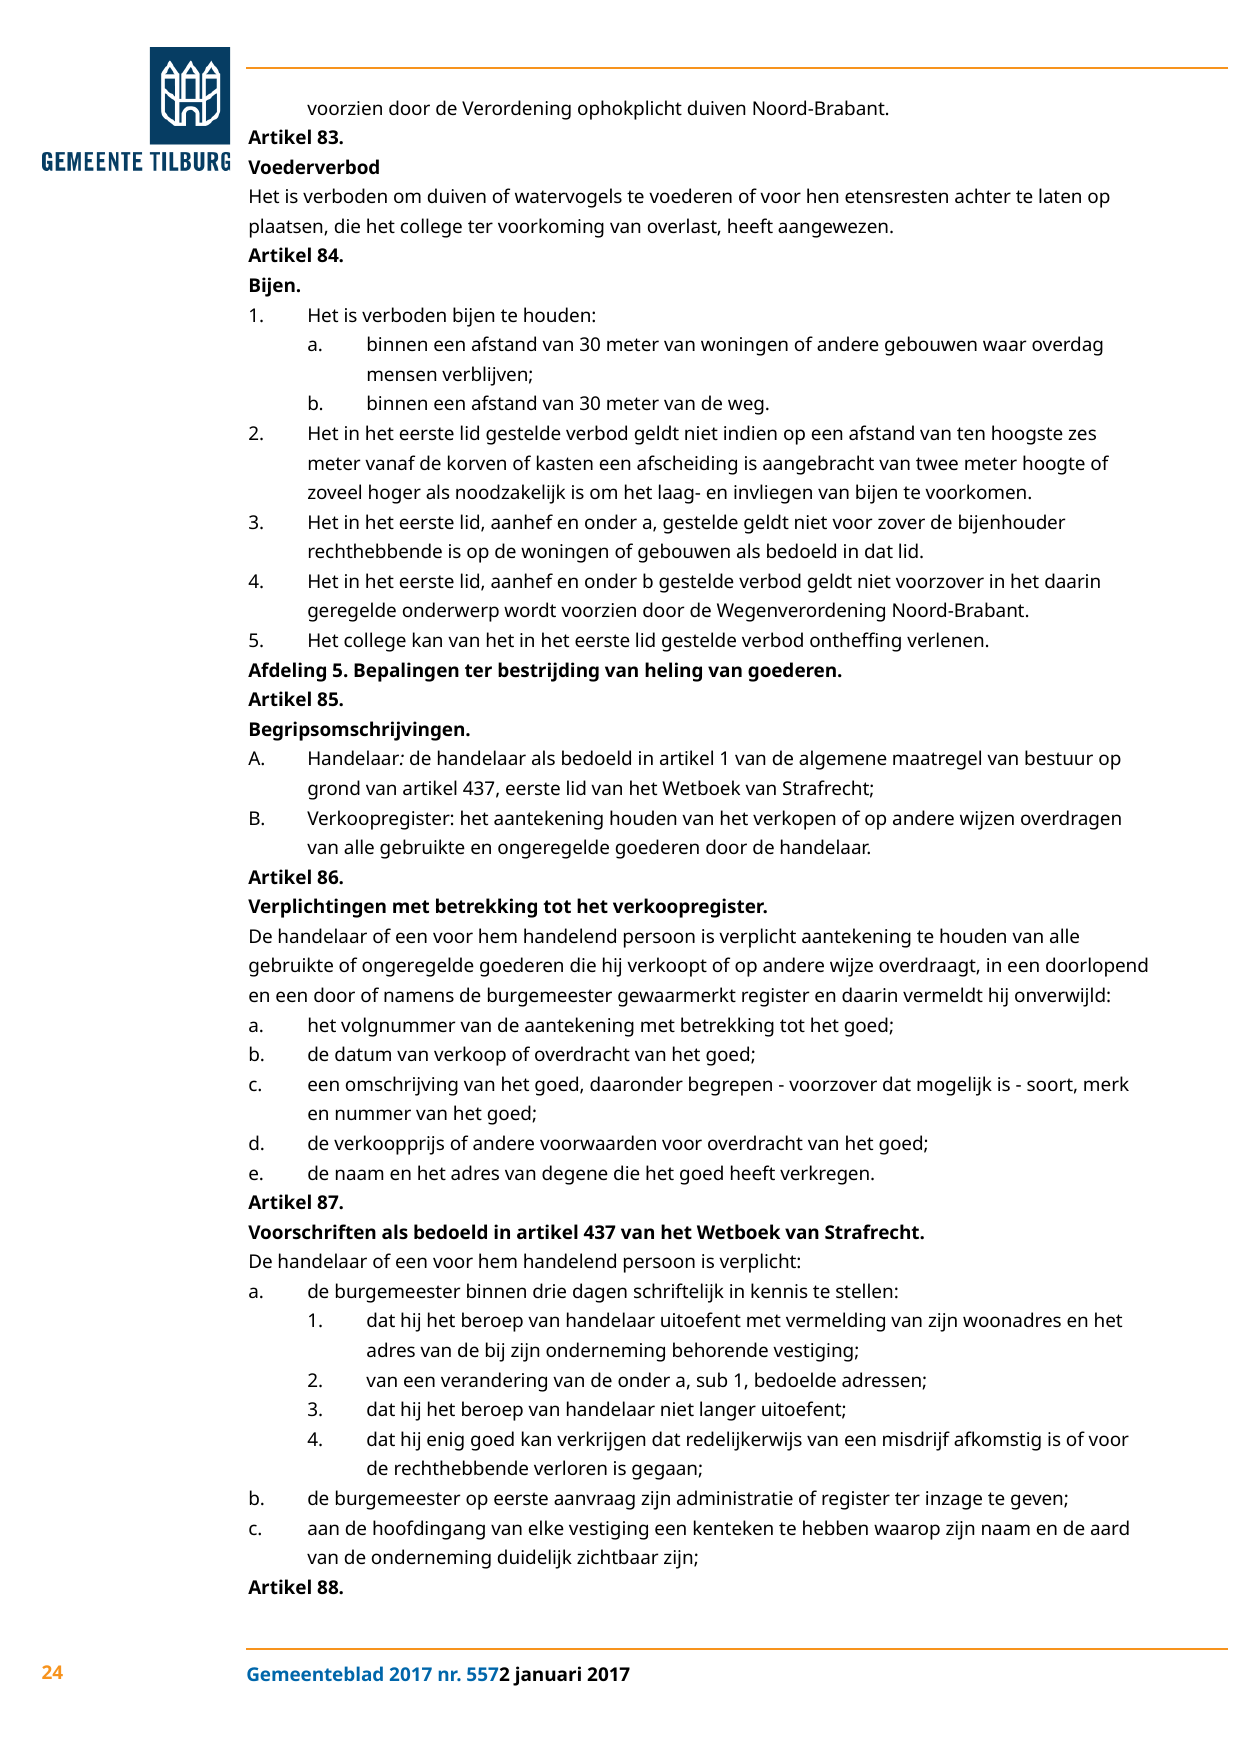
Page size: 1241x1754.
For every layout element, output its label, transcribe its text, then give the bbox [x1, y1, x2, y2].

text Voorschriften als bedoeld in artikel 437 van het Wetboek van Strafrecht. [248, 1219, 1152, 1245]
text Artikel 87. [248, 1189, 1152, 1215]
text De handelaar of een voor hem handelend persoon is verplicht aantekening te houden van alle gebruikte of ongeregelde goederen die hij verkoopt of op andere wijze overdraagt, in een doorlopend en een door of namens de burgemeester gewaarmerkt register en daarin vermeldt hij onverwijld: [248, 923, 1152, 1008]
list een omschrijving van het goed, daaronder begrepen - voorzover dat mogelijk is - soort, merk en nummer van het goed; [248, 1071, 1152, 1126]
list voorzien door de Verordening ophokplicht duiven Noord-Brabant. [248, 95, 1152, 121]
text Artikel 86. [248, 864, 1152, 890]
list dat hij het beroep van handelaar uitoefent met vermelding van zijn woonadres en het adres van de bij zijn onderneming behorende vestiging; [307, 1308, 1152, 1363]
text De handelaar of een voor hem handelend persoon is verplicht: [248, 1248, 1152, 1274]
text Artikel 88. [248, 1574, 1152, 1600]
list binnen een afstand van 30 meter van de weg. [307, 391, 1152, 416]
list Het in het eerste lid gestelde verbod geldt niet indien op een afstand van ten hoogste zes meter vanaf de korven of kasten een afscheiding is aangebracht van twee meter hoogte of zoveel hoger als noodzakelijk is om het laag- en invliegen van bijen te voorkomen. [248, 420, 1152, 505]
list de naam en het adres van degene die het goed heeft verkregen. [248, 1160, 1152, 1186]
list Het in het eerste lid, aanhef en onder b gestelde verbod geldt niet voorzover in het daarin geregelde onderwerp wordt voorzien door de Wegenverordening Noord-Brabant. [248, 568, 1152, 623]
text Verplichtingen met betrekking tot het verkoopregister. [248, 893, 1152, 919]
list het volgnummer van de aantekening met betrekking tot het goed; [248, 1012, 1152, 1038]
list aan de hoofdingang van elke vestiging een kenteken te hebben waarop zijn naam en de aard van de onderneming duidelijk zichtbaar zijn; [248, 1515, 1152, 1570]
list Verkoopregister: het aantekening houden van het verkopen of op andere wijzen overdragen van alle gebruikte en ongeregelde goederen door de handelaar. [248, 805, 1152, 860]
list Handelaar: de handelaar als bedoeld in artikel 1 van de algemene maatregel van bestuur op grond van artikel 437, eerste lid van het Wetboek van Strafrecht; [248, 746, 1152, 801]
list binnen een afstand van 30 meter van woningen of andere gebouwen waar overdag mensen verblijven; [307, 331, 1152, 387]
text Bijen. [248, 272, 1152, 298]
text Afdeling 5. Bepalingen ter bestrijding van heling van goederen. [248, 657, 1152, 683]
list van een verandering van de onder a, sub 1, bedoelde adressen; [307, 1367, 1152, 1393]
text Begripsomschrijvingen. [248, 716, 1152, 742]
list de datum van verkoop of overdracht van het goed; [248, 1041, 1152, 1067]
list dat hij enig goed kan verkrijgen dat redelijkerwijs van een misdrijf afkomstig is of voor de rechthebbende verloren is gegaan; [307, 1426, 1152, 1481]
list de verkoopprijs of andere voorwaarden voor overdracht van het goed; [248, 1130, 1152, 1156]
list de burgemeester binnen drie dagen schriftelijk in kennis te stellen: [248, 1278, 1152, 1304]
text Artikel 84. [248, 243, 1152, 268]
text Voederverbod [248, 154, 1152, 180]
text Het is verboden om duiven of watervogels te voederen of voor hen etensresten achter te laten op plaatsen, die het college ter voorkoming van overlast, heeft aangewezen. [248, 183, 1152, 239]
list dat hij het beroep van handelaar niet langer uitoefent; [307, 1396, 1152, 1422]
text Artikel 85. [248, 686, 1152, 712]
list Het college kan van het in het eerste lid gestelde verbod ontheffing verlenen. [248, 627, 1152, 653]
text Artikel 83. [248, 124, 1152, 150]
list de burgemeester op eerste aanvraag zijn administratie of register ter inzage te geven; [248, 1485, 1152, 1511]
list Het in het eerste lid, aanhef en onder a, gestelde geldt niet voor zover de bijenhouder rechthebbende is op de woningen of gebouwen als bedoeld in dat lid. [248, 509, 1152, 564]
list Het is verboden bijen te houden: [248, 302, 1152, 328]
picture [41, 47, 231, 172]
